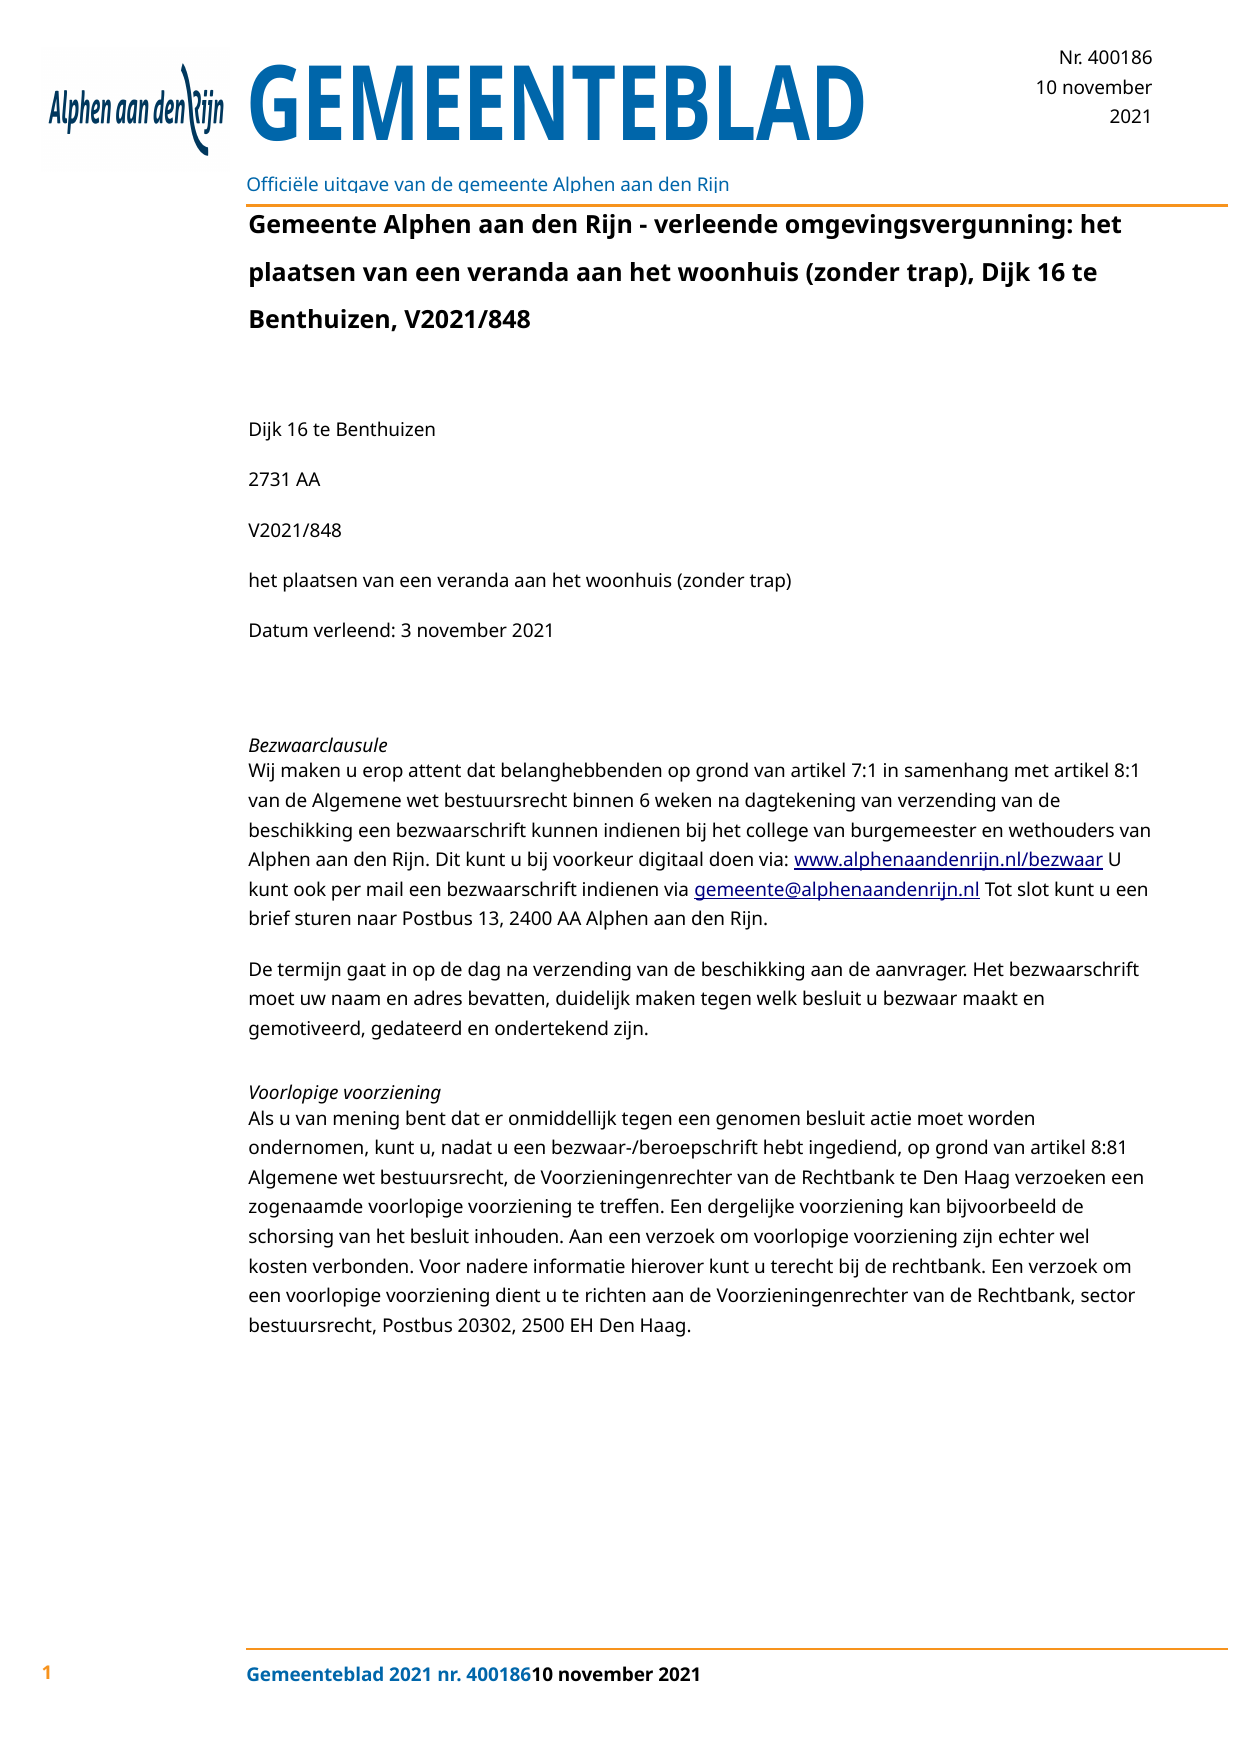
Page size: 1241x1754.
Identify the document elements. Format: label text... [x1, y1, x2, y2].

text Dijk 16 te Benthuizen [248, 416, 1152, 442]
text De termijn gaat in op de dag na verzending van de beschikking aan de aanvrager. Het bezwaarschrift moet uw naam en adres bevatten, duidelijk maken tegen welk besluit u bezwaar maakt en gemotiveerd, gedateerd en ondertekend zijn. [248, 956, 1152, 1041]
text 2731 AA [248, 466, 1152, 492]
text Datum verleend: 3 november 2021 [248, 618, 1152, 643]
text Gemeente Alphen aan den Rijn - verleende omgevingsvergunning: het plaatsen van een veranda aan het woonhuis (zonder trap), Dijk 16 te Benthuizen, V2021/848 [248, 207, 1152, 336]
text Voorlopige voorziening [248, 1079, 1152, 1105]
picture [41, 47, 231, 172]
text Wij maken u erop attent dat belanghebbenden op grond van artikel 7:1 in samenhang met artikel 8:1 van de Algemene wet bestuursrecht binnen 6 weken na dagtekening van verzending van de beschikking een bezwaarschrift kunnen indienen bij het college van burgemeester en wethouders van Alphen aan den Rijn. Dit kunt u bij voorkeur digitaal doen via: www.alphenaandenrijn.nl/bezwaar U kunt ook per mail een bezwaarschrift indienen via gemeente@alphenaandenrijn.nl Tot slot kunt u een brief sturen naar Postbus 13, 2400 AA Alphen aan den Rijn. [248, 758, 1152, 931]
text het plaatsen van een veranda aan het woonhuis (zonder trap) [248, 567, 1152, 593]
text Als u van mening bent dat er onmiddellijk tegen een genomen besluit actie moet worden ondernomen, kunt u, nadat u een bezwaar-/beroepschrift hebt ingediend, op grond van artikel 8:81 Algemene wet bestuursrecht, de Voorzieningenrechter van de Rechtbank te Den Haag verzoeken een zogenaamde voorlopige voorziening te treffen. Een dergelijke voorziening kan bijvoorbeeld de schorsing van het besluit inhouden. Aan een verzoek om voorlopige voorziening zijn echter wel kosten verbonden. Voor nadere informatie hierover kunt u terecht bij de rechtbank. Een verzoek om een voorlopige voorziening dient u te richten aan de Voorzieningenrechter van de Rechtbank, sector bestuursrecht, Postbus 20302, 2500 EH Den Haag. [248, 1105, 1152, 1338]
text Bezwaarclausule [248, 732, 1152, 758]
text V2021/848 [248, 517, 1152, 542]
